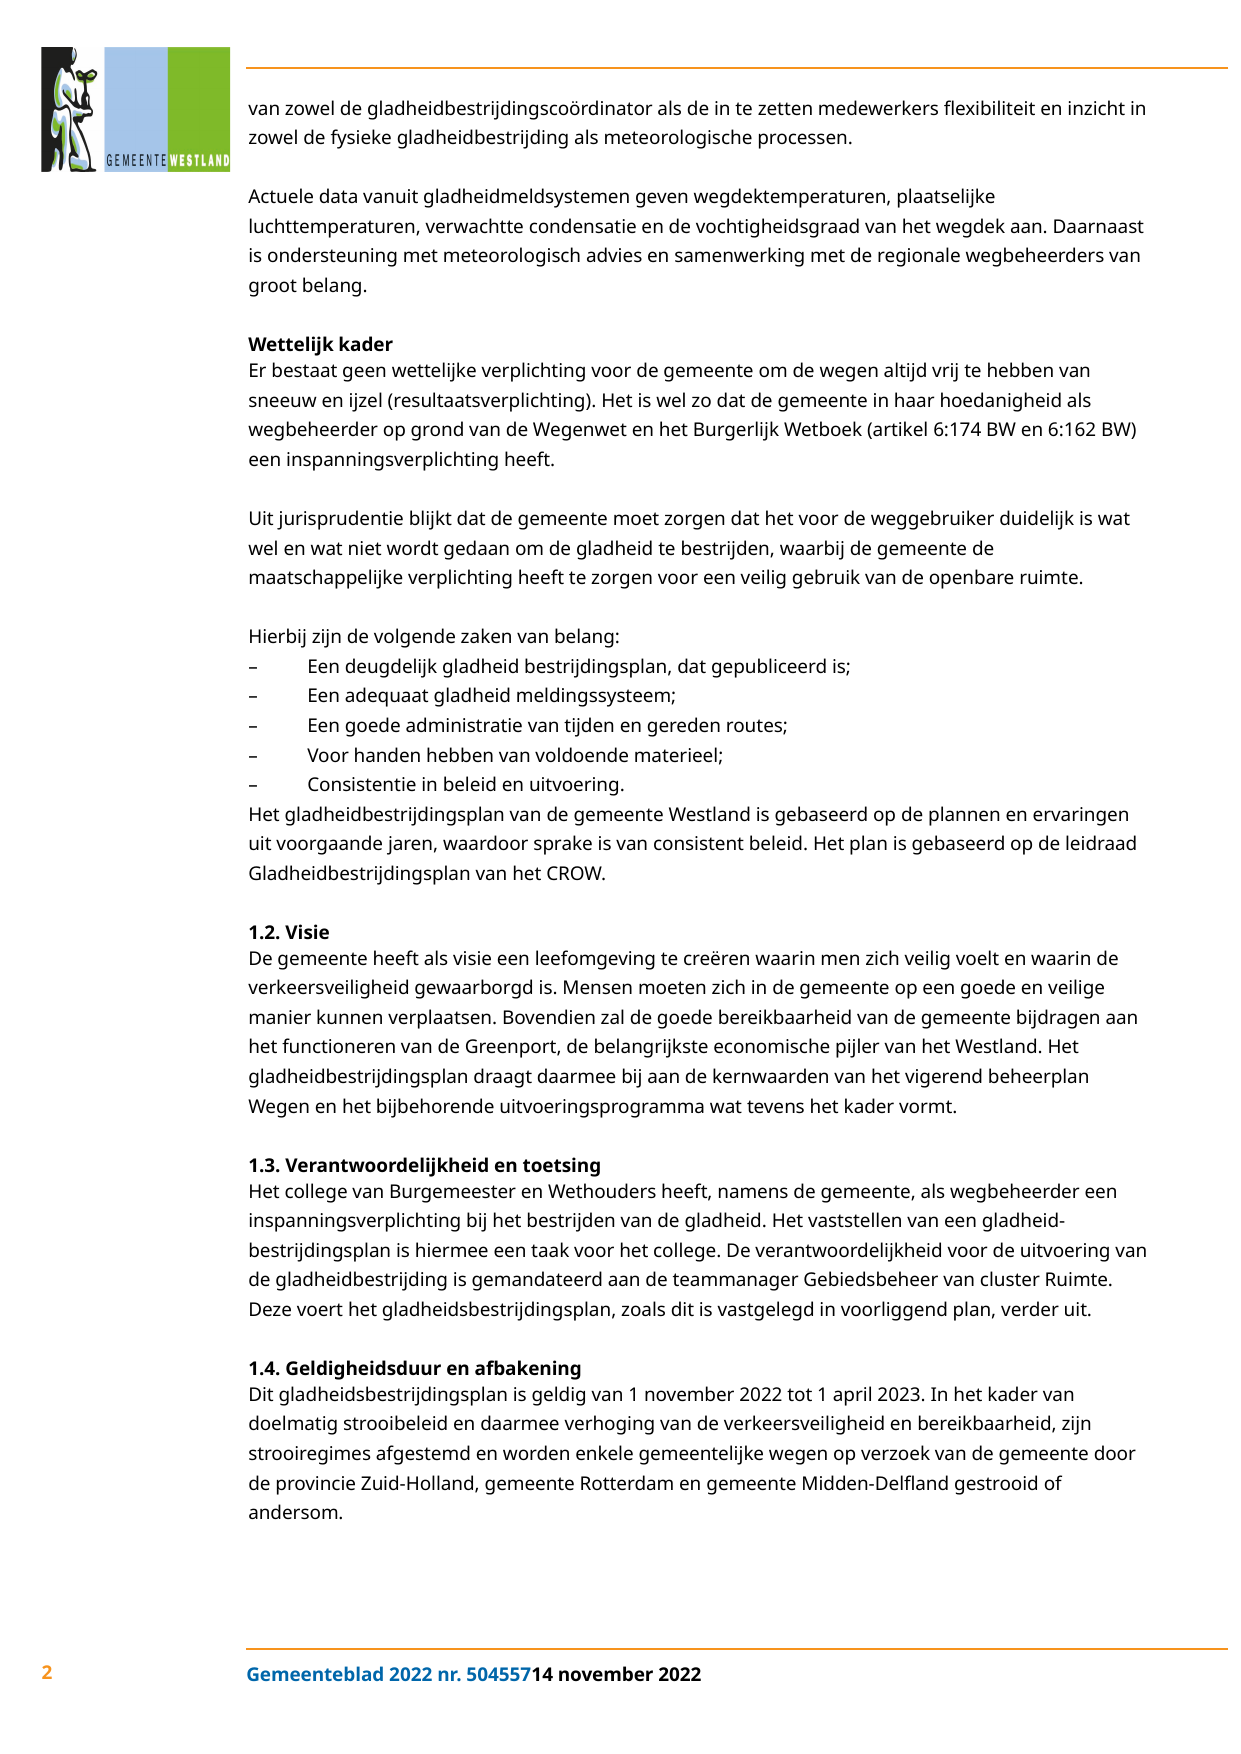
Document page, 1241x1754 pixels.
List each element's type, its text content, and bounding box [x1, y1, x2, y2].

list Voor handen hebben van voldoende materieel; [248, 742, 1152, 767]
text Actuele data vanuit gladheidmeldsystemen geven wegdektemperaturen, plaatselijke luchttemperaturen, verwachtte condensatie en de vochtigheidsgraad van het wegdek aan. Daarnaast is ondersteuning met meteorologisch advies en samenwerking met de regionale wegbeheerders van groot belang. [248, 183, 1152, 298]
text 1.2. Visie [248, 919, 1152, 945]
list Consistentie in beleid en uitvoering. [248, 771, 1152, 797]
text Uit jurisprudentie blijkt dat de gemeente moet zorgen dat het voor de weggebruiker duidelijk is wat wel en wat niet wordt gedaan om de gladheid te bestrijden, waarbij de gemeente de maatschappelijke verplichting heeft te zorgen voor een veilig gebruik van de openbare ruimte. [248, 505, 1152, 590]
text van zowel de gladheidbestrijdingscoördinator als de in te zetten medewerkers flexibiliteit en inzicht in zowel de fysieke gladheidbestrijding als meteorologische processen. [248, 95, 1152, 150]
text De gemeente heeft als visie een leefomgeving te creëren waarin men zich veilig voelt en waarin de verkeersveiligheid gewaarborgd is. Mensen moeten zich in de gemeente op een goede en veilige manier kunnen verplaatsen. Bovendien zal de goede bereikbaarheid van de gemeente bijdragen aan het functioneren van de Greenport, de belangrijkste economische pijler van het Westland. Het gladheidbestrijdingsplan draagt daarmee bij aan de kernwaarden van het vigerend beheerplan Wegen en het bijbehorende uitvoeringsprogramma wat tevens het kader vormt. [248, 945, 1152, 1119]
text 1.3. Verantwoordelijkheid en toetsing [248, 1152, 1152, 1178]
text Het college van Burgemeester en Wethouders heeft, namens de gemeente, als wegbeheerder een inspanningsverplichting bij het bestrijden van de gladheid. Het vaststellen van een gladheid- bestrijdingsplan is hiermee een taak voor het college. De verantwoordelijkheid voor de uitvoering van de gladheidbestrijding is gemandateerd aan de teammanager Gebiedsbeheer van cluster Ruimte. Deze voert het gladheidsbestrijdingsplan, zoals dit is vastgelegd in voorliggend plan, verder uit. [248, 1178, 1152, 1322]
text Er bestaat geen wettelijke verplichting voor de gemeente om de wegen altijd vrij te hebben van sneeuw en ijzel (resultaatsverplichting). Het is wel zo dat de gemeente in haar hoedanigheid als wegbeheerder op grond van de Wegenwet en het Burgerlijk Wetboek (artikel 6:174 BW en 6:162 BW) een inspanningsverplichting heeft. [248, 357, 1152, 472]
picture [41, 47, 231, 172]
text Hierbij zijn de volgende zaken van belang: [248, 623, 1152, 649]
text 1.4. Geldigheidsduur en afbakening [248, 1355, 1152, 1381]
text Dit gladheidsbestrijdingsplan is geldig van 1 november 2022 tot 1 april 2023. In het kader van doelmatig strooibeleid en daarmee verhoging van de verkeersveiligheid en bereikbaarheid, zijn strooiregimes afgestemd en worden enkele gemeentelijke wegen op verzoek van de gemeente door de provincie Zuid-Holland, gemeente Rotterdam en gemeente Midden-Delfland gestrooid of andersom. [248, 1381, 1152, 1525]
list Een adequaat gladheid meldingssysteem; [248, 683, 1152, 708]
list Een deugdelijk gladheid bestrijdingsplan, dat gepubliceerd is; [248, 653, 1152, 679]
list Een goede administratie van tijden en gereden routes; [248, 712, 1152, 738]
text Wettelijk kader [248, 331, 1152, 357]
text Het gladheidbestrijdingsplan van de gemeente Westland is gebaseerd op de plannen en ervaringen uit voorgaande jaren, waardoor sprake is van consistent beleid. Het plan is gebaseerd op de leidraad Gladheidbestrijdingsplan van het CROW. [248, 801, 1152, 886]
